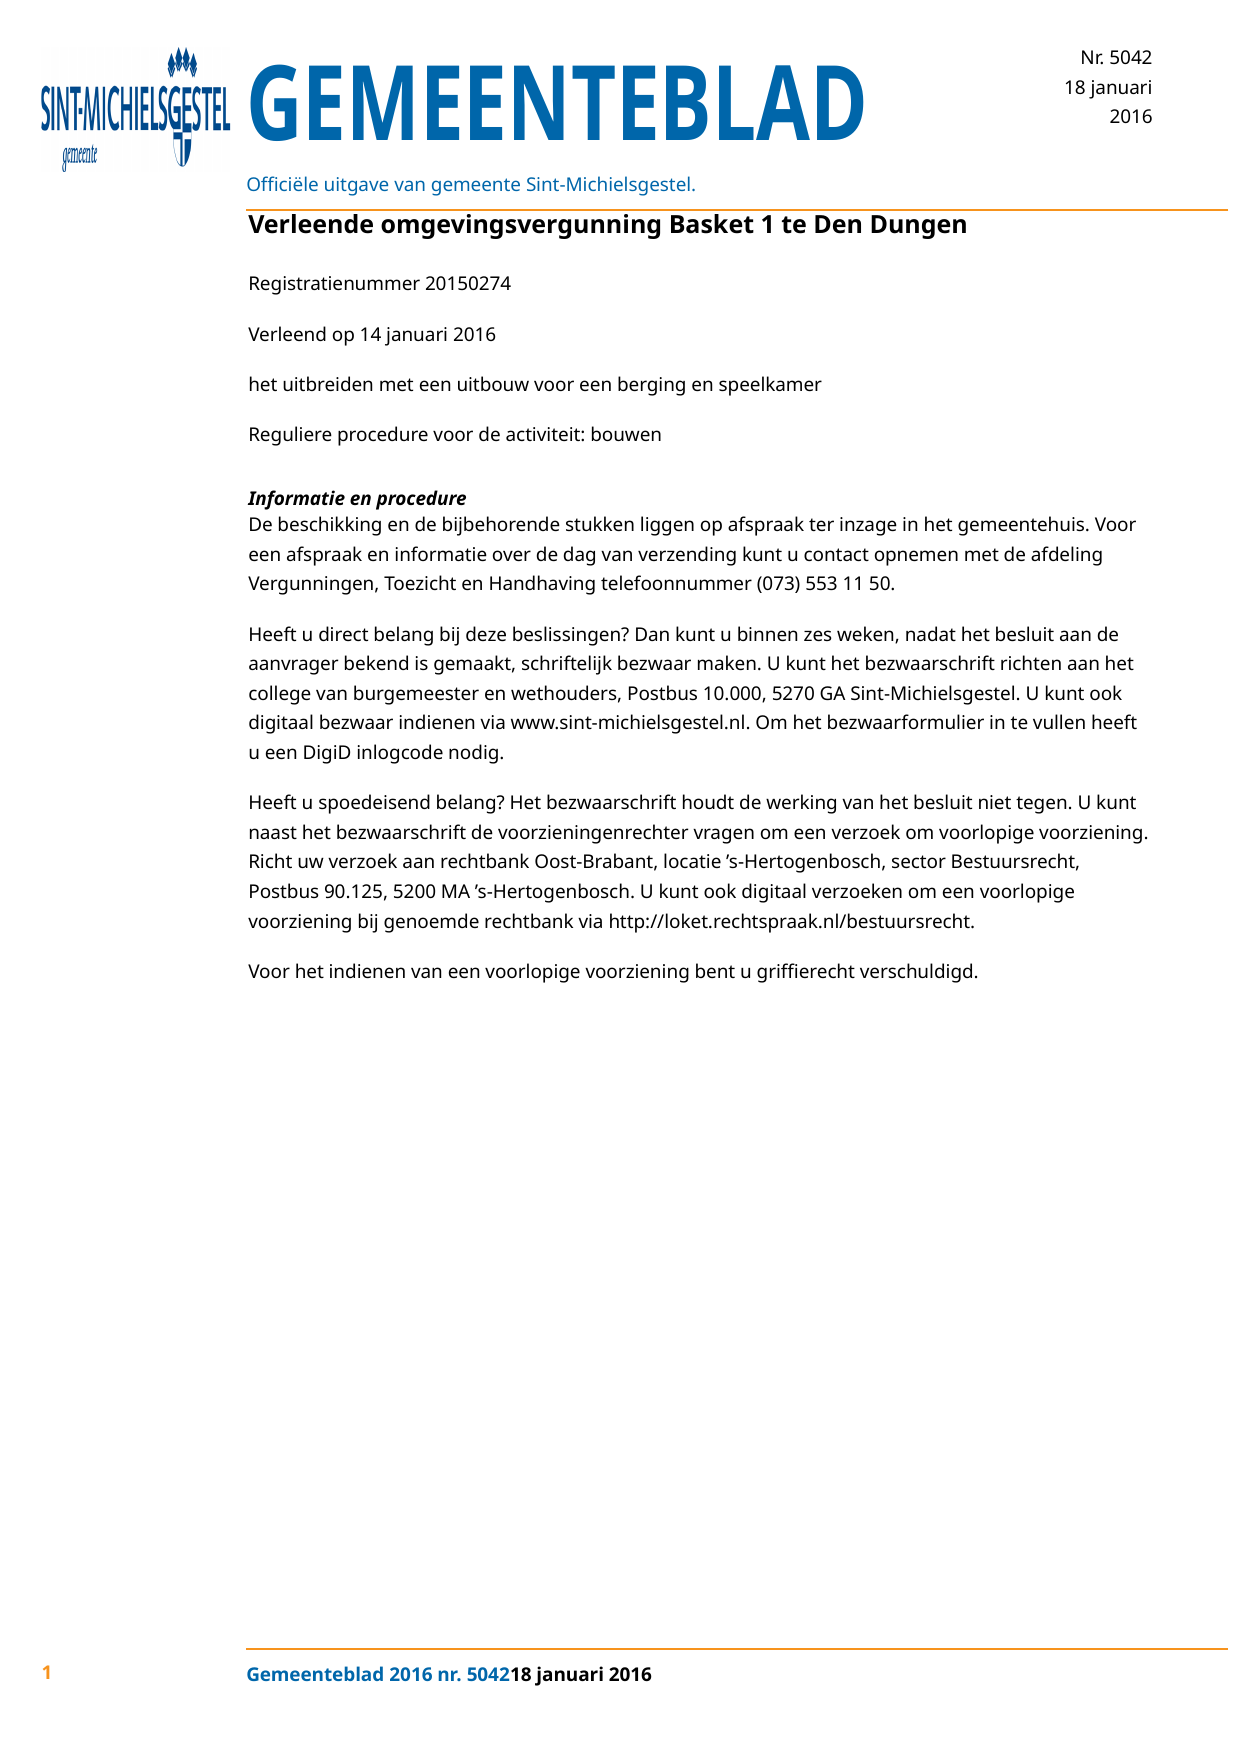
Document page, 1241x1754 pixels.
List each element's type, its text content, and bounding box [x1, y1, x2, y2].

text Heeft u direct belang bij deze beslissingen? Dan kunt u binnen zes weken, nadat het besluit aan de aanvrager bekend is gemaakt, schriftelijk bezwaar maken. U kunt het bezwaarschrift richten aan het college van burgemeester en wethouders, Postbus 10.000, 5270 GA Sint-Michielsgestel. U kunt ook digitaal bezwaar indienen via www.sint-michielsgestel.nl. Om het bezwaarformulier in te vullen heeft u een DigiD inlogcode nodig. [248, 621, 1152, 765]
text Registratienummer 20150274 [248, 270, 1152, 296]
text De beschikking en de bijbehorende stukken liggen op afspraak ter inzage in het gemeentehuis. Voor een afspraak en informatie over de dag van verzending kunt u contact opnemen met de afdeling Vergunningen, Toezicht en Handhaving telefoonnummer (073) 553 11 50. [248, 511, 1152, 596]
text Verleend op 14 januari 2016 [248, 321, 1152, 346]
picture [41, 47, 231, 172]
text Voor het indienen van een voorlopige voorziening bent u griffierecht verschuldigd. [248, 958, 1152, 984]
text Heeft u spoedeisend belang? Het bezwaarschrift houdt de werking van het besluit niet tegen. U kunt naast het bezwaarschrift de voorzieningenrechter vragen om een verzoek om voorlopige voorziening. Richt uw verzoek aan rechtbank Oost-Brabant, locatie ’s-Hertogenbosch, sector Bestuursrecht, Postbus 90.125, 5200 MA ’s-Hertogenbosch. U kunt ook digitaal verzoeken om een voorlopige voorziening bij genoemde rechtbank via http://loket.rechtspraak.nl/bestuursrecht. [248, 789, 1152, 934]
text Informatie en procedure [248, 486, 1152, 511]
text het uitbreiden met een uitbouw voor een berging en speelkamer [248, 371, 1152, 397]
text Verleende omgevingsvergunning Basket 1 te Den Dungen [248, 211, 1152, 241]
text Reguliere procedure voor de activiteit: bouwen [248, 422, 1152, 447]
